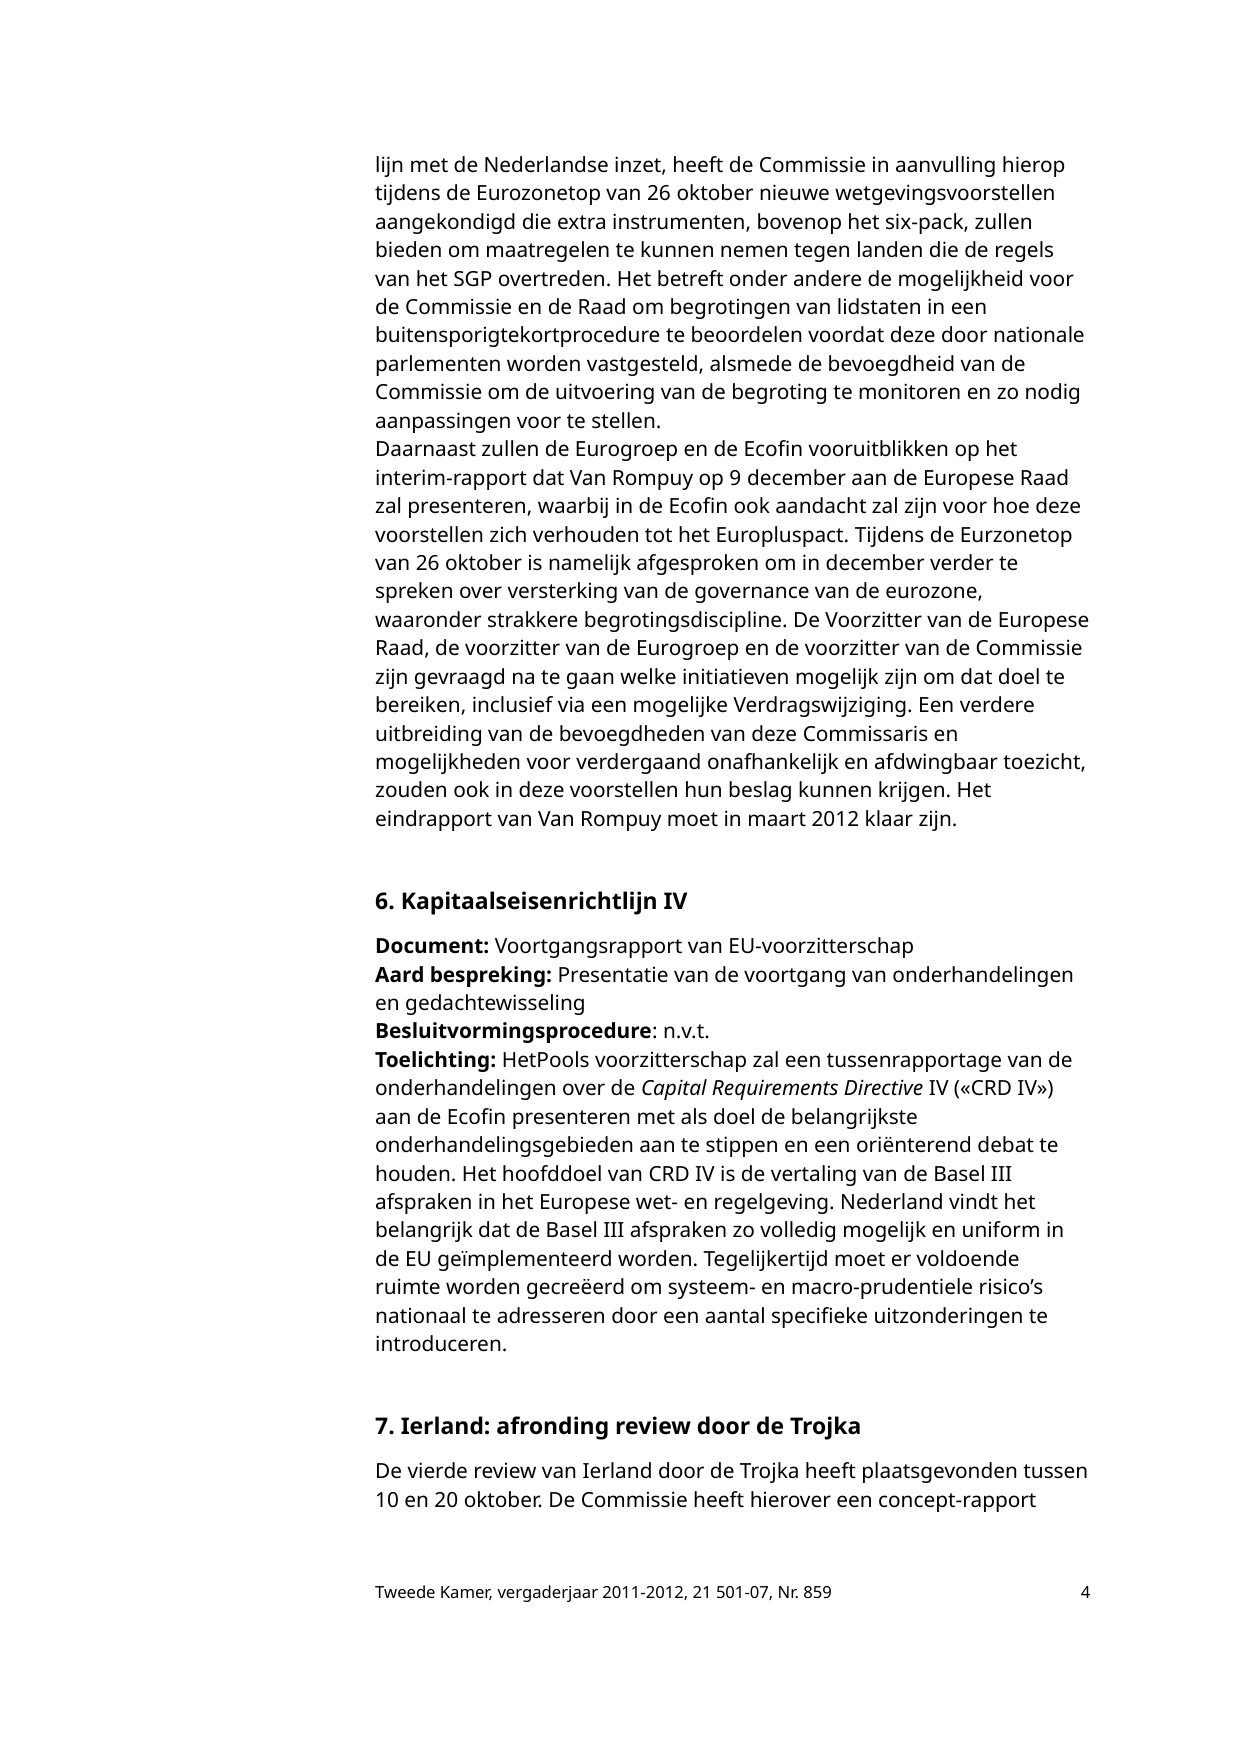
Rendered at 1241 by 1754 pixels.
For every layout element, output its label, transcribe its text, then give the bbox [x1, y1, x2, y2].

text Aard bespreking: Presentatie van de voortgang van onderhandelingen en gedachtewisseling [375, 960, 1090, 1017]
text Besluitvormingsprocedure: n.v.t. [375, 1017, 1090, 1045]
text Document: Voortgangsrapport van EU-voorzitterschap [375, 931, 1090, 960]
text Daarnaast zullen de Eurogroep en de Ecofin vooruitblikken op het interim-rapport dat Van Rompuy op 9 december aan de Europese Raad zal presenteren, waarbij in de Ecofin ook aandacht zal zijn voor hoe deze voorstellen zich verhouden tot het Europluspact. Tijdens de Eurzonetop van 26 oktober is namelijk afgesproken om in december verder te spreken over versterking van de governance van de eurozone, waaronder strakkere begrotingsdiscipline. De Voorzitter van de Europese Raad, de voorzitter van de Eurogroep en de voorzitter van de Commissie zijn gevraagd na te gaan welke initiatieven mogelijk zijn om dat doel te bereiken, inclusief via een mogelijke Verdragswijziging. Een verdere uitbreiding van de bevoegdheden van deze Commissaris en mogelijkheden voor verdergaand onafhankelijk en afdwingbaar toezicht, zouden ook in deze voorstellen hun beslag kunnen krijgen. Het eindrapport van Van Rompuy moet in maart 2012 klaar zijn. [375, 434, 1090, 832]
text lijn met de Nederlandse inzet, heeft de Commissie in aanvulling hierop tijdens de Eurozonetop van 26 oktober nieuwe wetgevingsvoorstellen aangekondigd die extra instrumenten, bovenop het six-pack, zullen bieden om maatregelen te kunnen nemen tegen landen die de regels van het SGP overtreden. Het betreft onder andere de mogelijkheid voor de Commissie en de Raad om begrotingen van lidstaten in een buitensporigtekortprocedure te beoordelen voordat deze door nationale parlementen worden vastgesteld, alsmede de bevoegdheid van de Commissie om de uitvoering van de begroting te monitoren en zo nodig aanpassingen voor te stellen. [375, 150, 1090, 434]
subtitle 7. Ierland: afronding review door de Trojka [375, 1410, 1090, 1442]
text Toelichting: HetPools voorzitterschap zal een tussenrapportage van de onderhandelingen over de Capital Requirements Directive IV («CRD IV») aan de Ecofin presenteren met als doel de belangrijkste onderhandelingsgebieden aan te stippen en een oriënterend debat te houden. Het hoofddoel van CRD IV is de vertaling van de Basel III afspraken in het Europese wet- en regelgeving. Nederland vindt het belangrijk dat de Basel III afspraken zo volledig mogelijk en uniform in de EU geïmplementeerd worden. Tegelijkertijd moet er voldoende ruimte worden gecreëerd om systeem- en macro-prudentiele risico’s nationaal te adresseren door een aantal specifieke uitzonderingen te introduceren. [375, 1045, 1090, 1358]
subtitle 6. Kapitaalseisenrichtlijn IV [375, 885, 1090, 916]
text De vierde review van Ierland door de Trojka heeft plaatsgevonden tussen 10 en 20 oktober. De Commissie heeft hierover een concept-rapport [375, 1457, 1090, 1513]
